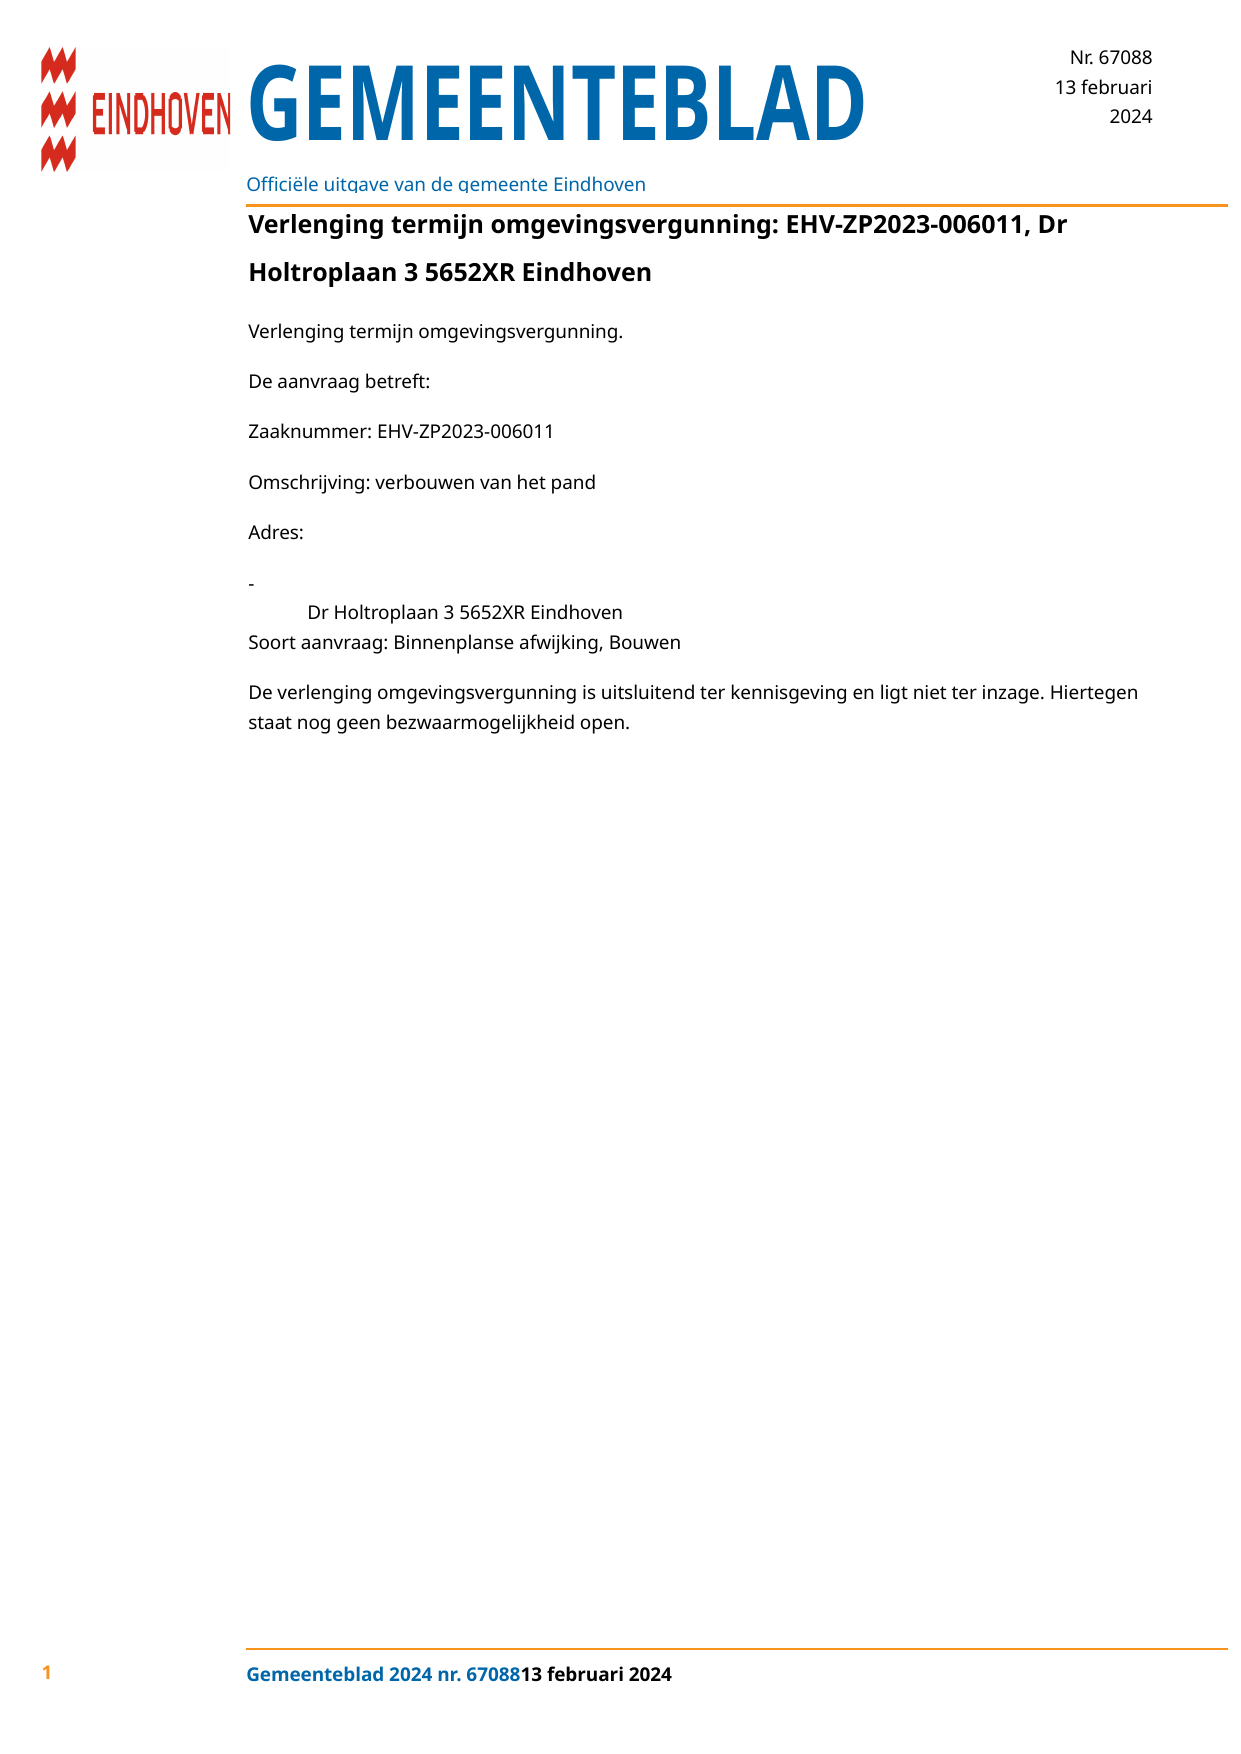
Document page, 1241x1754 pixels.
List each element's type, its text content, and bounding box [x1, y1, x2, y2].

text Verlenging termijn omgevingsvergunning: EHV-ZP2023-006011, Dr Holtroplaan 3 5652XR Eindhoven [248, 207, 1152, 288]
picture [41, 47, 231, 172]
text Omschrijving: verbouwen van het pand [248, 469, 1152, 495]
text Verlenging termijn omgevingsvergunning. [248, 318, 1152, 344]
text Soort aanvraag: Binnenplanse afwijking, Bouwen [248, 629, 1152, 655]
list Dr Holtroplaan 3 5652XR Eindhoven [248, 599, 1152, 625]
text Zaaknummer: EHV-ZP2023-006011 [248, 419, 1152, 444]
text De verlenging omgevingsvergunning is uitsluitend ter kennisgeving en ligt niet ter inzage. Hiertegen staat nog geen bezwaarmogelijkheid open. [248, 679, 1152, 735]
text De aanvraag betreft: [248, 368, 1152, 394]
text Adres: [248, 519, 1152, 545]
